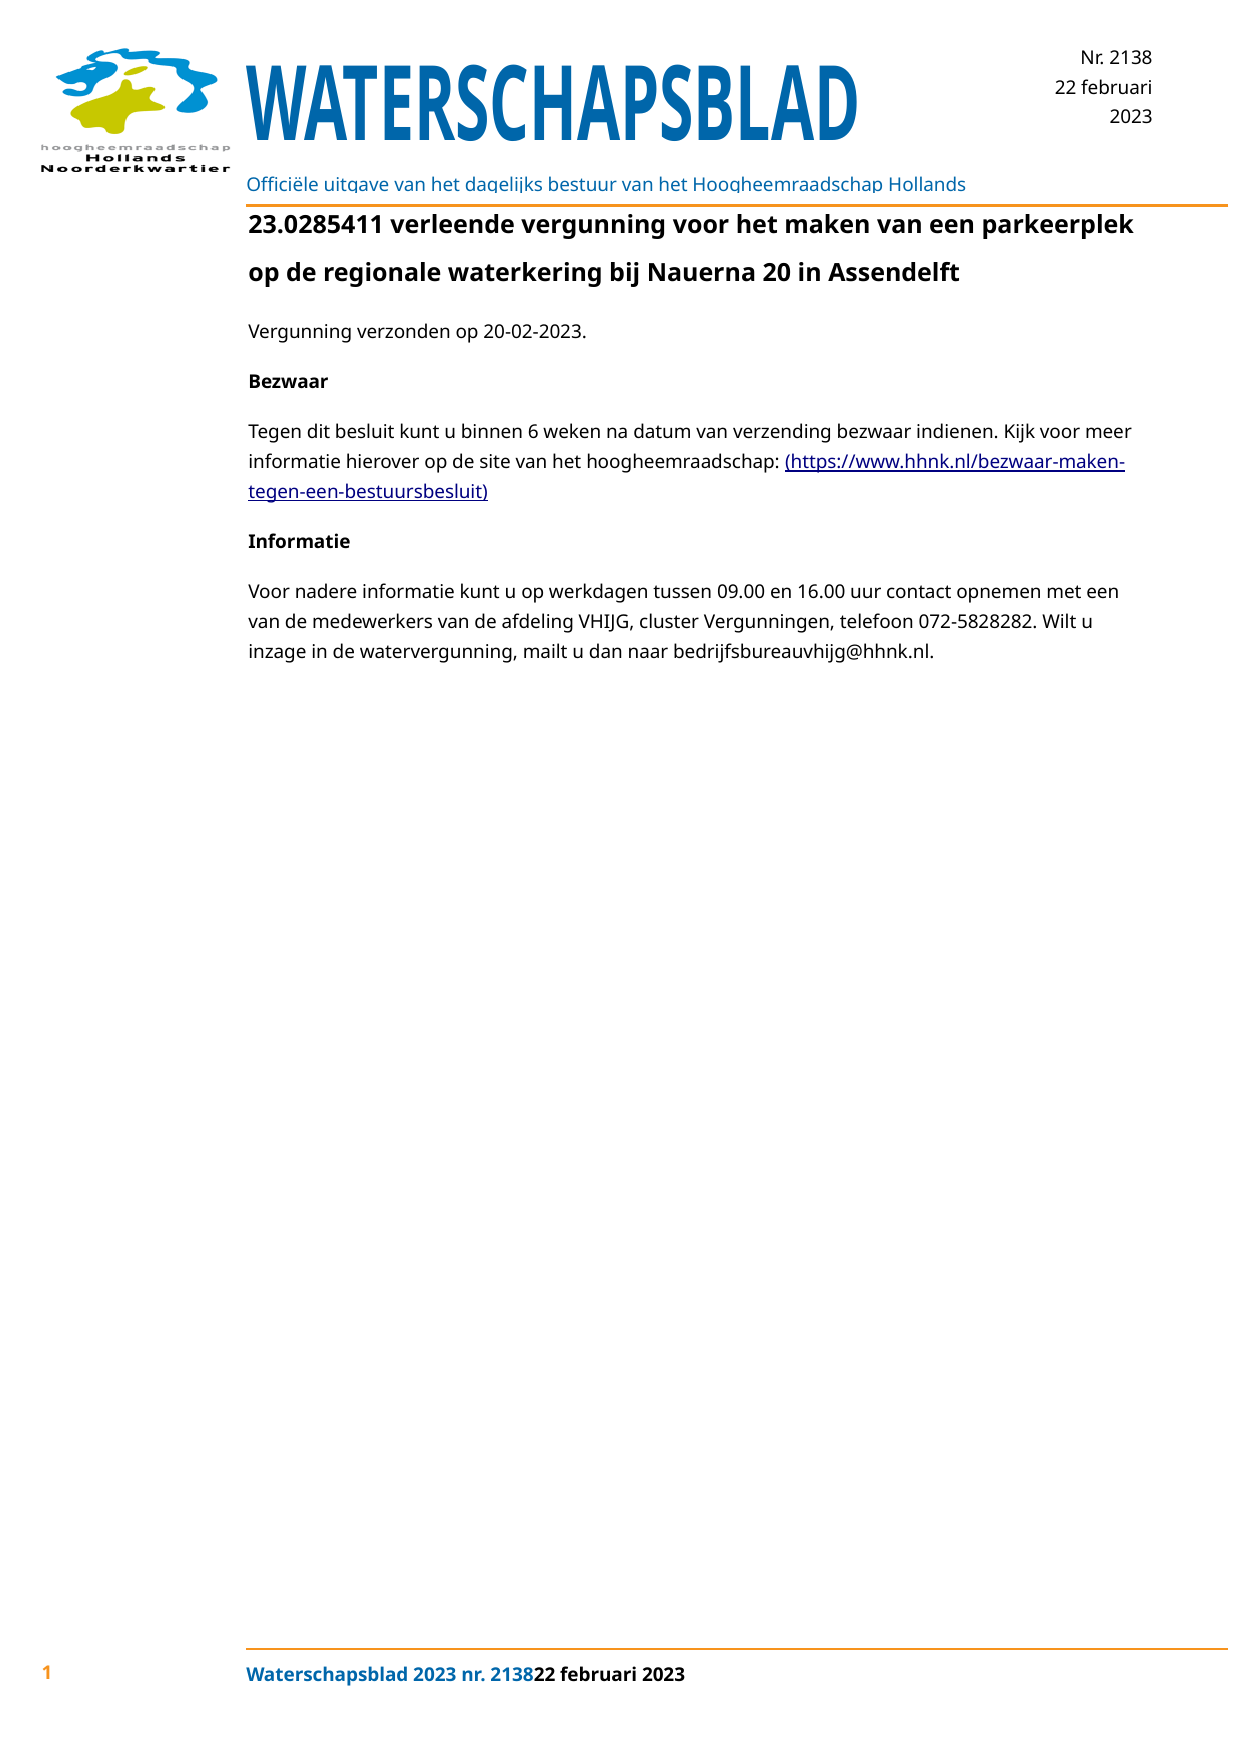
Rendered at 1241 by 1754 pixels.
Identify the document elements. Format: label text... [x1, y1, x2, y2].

text 23.0285411 verleende vergunning voor het maken van een parkeerplek op de regionale waterkering bij Nauerna 20 in Assendelft [248, 207, 1152, 288]
picture [41, 47, 231, 172]
text Voor nadere informatie kunt u op werkdagen tussen 09.00 en 16.00 uur contact opnemen met een van de medewerkers van de afdeling VHIJG, cluster Vergunningen, telefoon 072-5828282. Wilt u inzage in de watervergunning, mailt u dan naar bedrijfsbureauvhijg@hhnk.nl. [248, 579, 1152, 664]
text Bezwaar [248, 368, 1152, 394]
text Tegen dit besluit kunt u binnen 6 weken na datum van verzending bezwaar indienen. Kijk voor meer informatie hierover op de site van het hoogheemraadschap: (https://www.hhnk.nl/bezwaar-maken-tegen-een-bestuursbesluit) [248, 419, 1152, 504]
text Vergunning verzonden op 20-02-2023. [248, 318, 1152, 344]
text Informatie [248, 528, 1152, 554]
